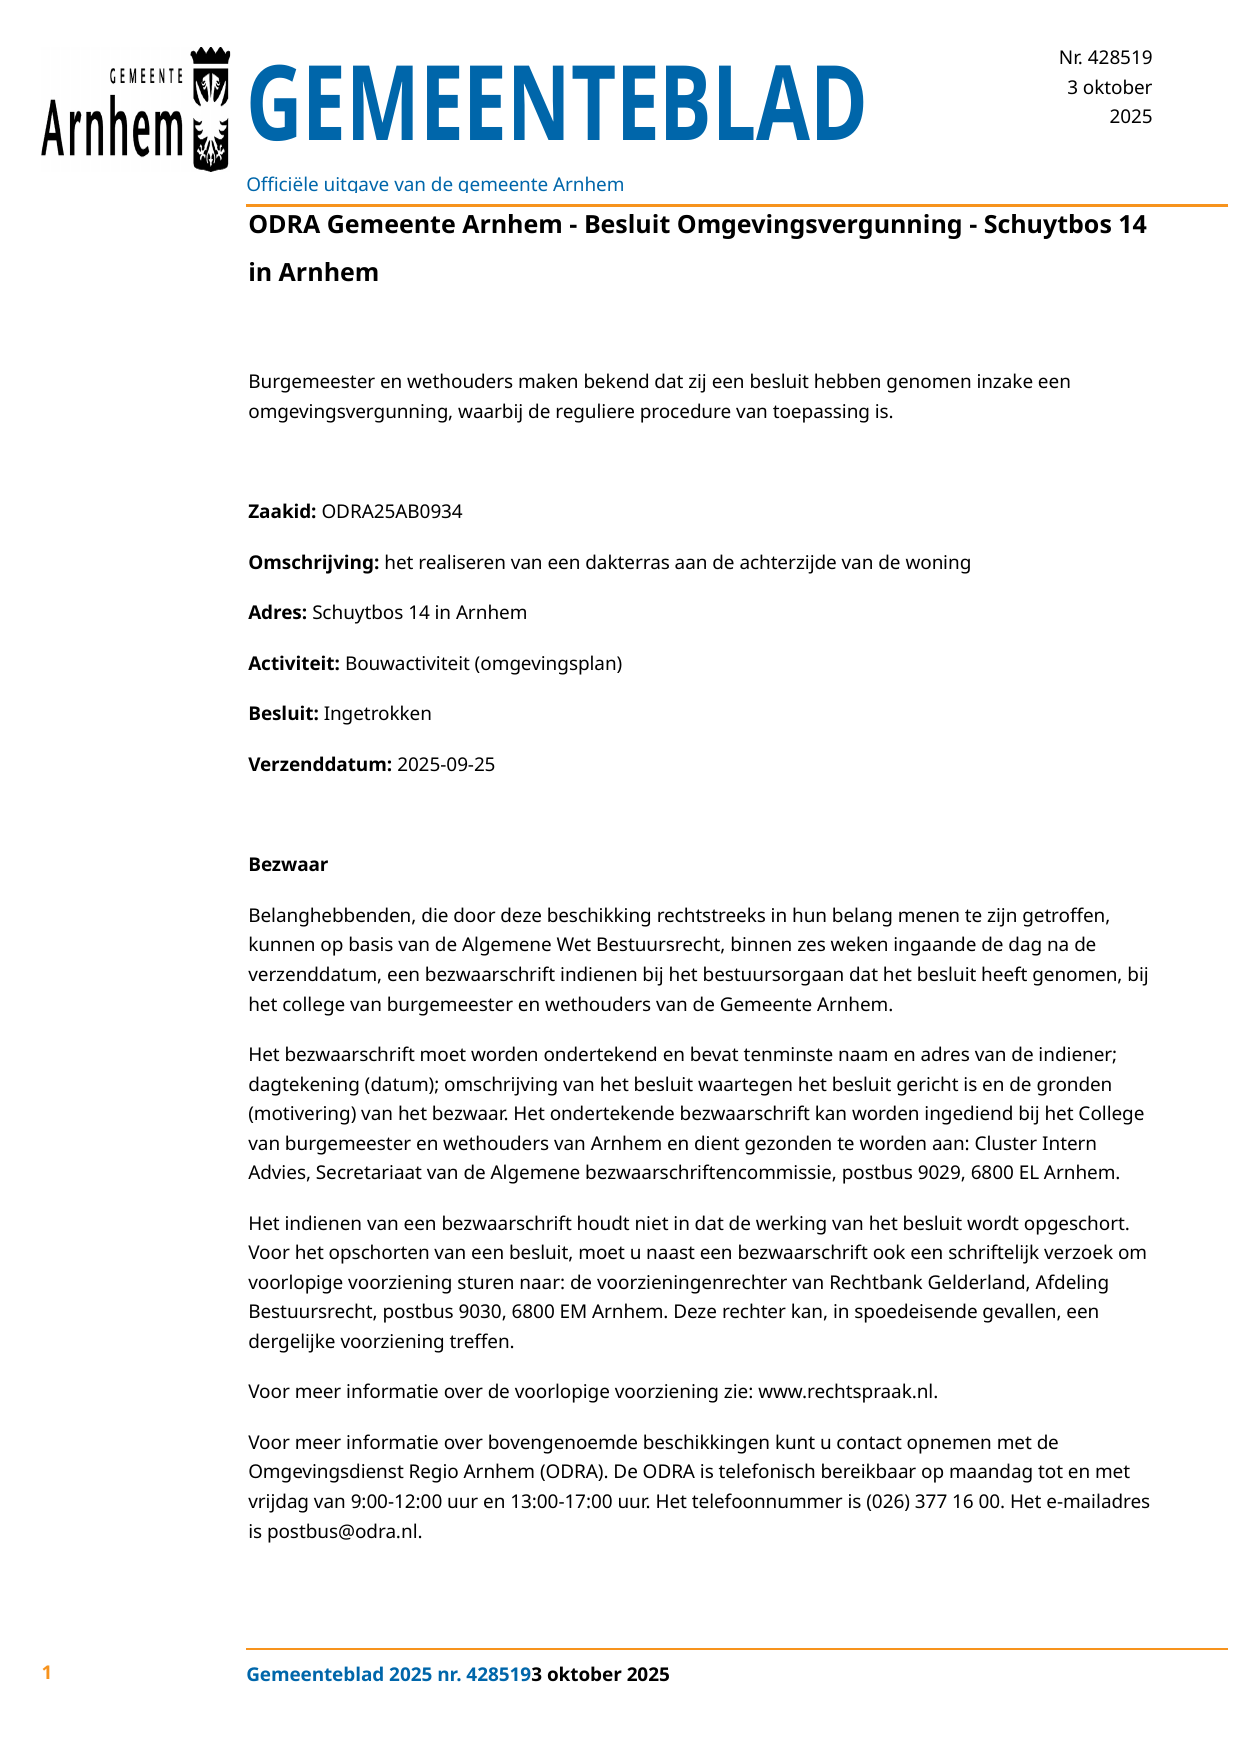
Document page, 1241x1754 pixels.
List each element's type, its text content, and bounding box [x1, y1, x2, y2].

picture [41, 47, 231, 172]
text Voor meer informatie over bovengenoemde beschikkingen kunt u contact opnemen met de Omgevingsdienst Regio Arnhem (ODRA). De ODRA is telefonisch bereikbaar op maandag tot en met vrijdag van 9:00-12:00 uur en 13:00-17:00 uur. Het telefoonnummer is (026) 377 16 00. Het e-mailadres is postbus@odra.nl. [248, 1429, 1152, 1544]
text Adres: Schuytbos 14 in Arnhem [248, 599, 1152, 625]
text ODRA Gemeente Arnhem - Besluit Omgevingsvergunning - Schuytbos 14 in Arnhem [248, 207, 1152, 288]
text Activiteit: Bouwactiviteit (omgevingsplan) [248, 650, 1152, 676]
text Omschrijving: het realiseren van een dakterras aan de achterzijde van de woning [248, 549, 1152, 575]
text Besluit: Ingetrokken [248, 700, 1152, 726]
text Het indienen van een bezwaarschrift houdt niet in dat de werking van het besluit wordt opgeschort. Voor het opschorten van een besluit, moet u naast een bezwaarschrift ook een schriftelijk verzoek om voorlopige voorziening sturen naar: de voorzieningenrechter van Rechtbank Gelderland, Afdeling Bestuursrecht, postbus 9030, 6800 EM Arnhem. Deze rechter kan, in spoedeisende gevallen, een dergelijke voorziening treffen. [248, 1210, 1152, 1354]
text Het bezwaarschrift moet worden ondertekend en bevat tenminste naam en adres van de indiener; dagtekening (datum); omschrijving van het besluit waartegen het besluit gericht is en de gronden (motivering) van het bezwaar. Het ondertekende bezwaarschrift kan worden ingediend bij het College van burgemeester en wethouders van Arnhem en dient gezonden te worden aan: Cluster Intern Advies, Secretariaat van de Algemene bezwaarschriftencommissie, postbus 9029, 6800 EL Arnhem. [248, 1041, 1152, 1185]
text Bezwaar [248, 852, 1152, 877]
text Belanghebbenden, die door deze beschikking rechtstreeks in hun belang menen te zijn getroffen, kunnen op basis van de Algemene Wet Bestuursrecht, binnen zes weken ingaande de dag na de verzenddatum, een bezwaarschrift indienen bij het bestuursorgaan dat het besluit heeft genomen, bij het college van burgemeester en wethouders van de Gemeente Arnhem. [248, 902, 1152, 1017]
text Zaakid: ODRA25AB0934 [248, 499, 1152, 524]
text Burgemeester en wethouders maken bekend dat zij een besluit hebben genomen inzake een omgevingsvergunning, waarbij de reguliere procedure van toepassing is. [248, 368, 1152, 424]
text Verzenddatum: 2025-09-25 [248, 751, 1152, 777]
text Voor meer informatie over de voorlopige voorziening zie: www.rechtspraak.nl. [248, 1379, 1152, 1404]
